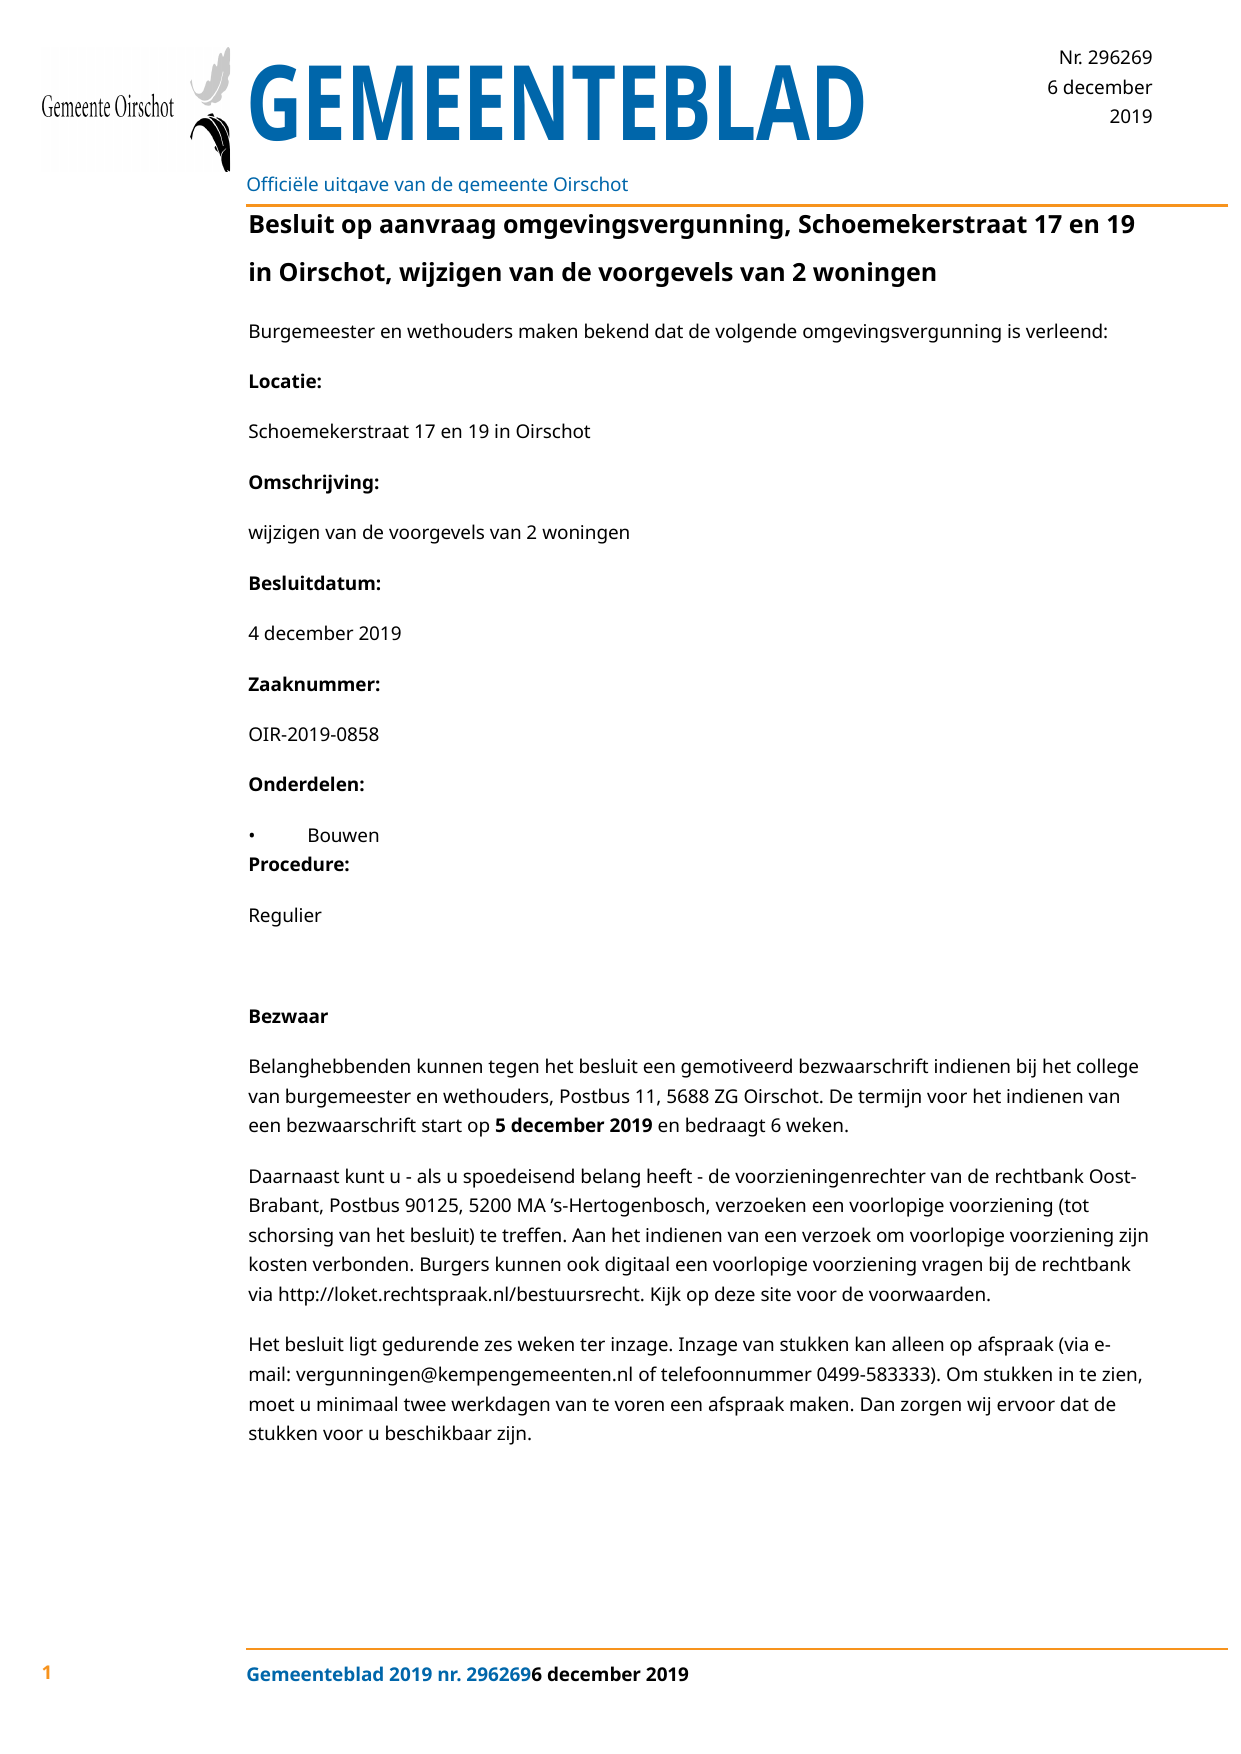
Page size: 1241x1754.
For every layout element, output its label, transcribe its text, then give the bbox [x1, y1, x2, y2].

text Besluitdatum: [248, 570, 1152, 596]
text 4 december 2019 [248, 620, 1152, 646]
text Besluit op aanvraag omgevingsvergunning, Schoemekerstraat 17 en 19 in Oirschot, wijzigen van de voorgevels van 2 woningen [248, 207, 1152, 288]
text OIR-2019-0858 [248, 721, 1152, 747]
text Procedure: [248, 852, 1152, 877]
text Bezwaar [248, 1003, 1152, 1029]
text Belanghebbenden kunnen tegen het besluit een gemotiveerd bezwaarschrift indienen bij het college van burgemeester en wethouders, Postbus 11, 5688 ZG Oirschot. De termijn voor het indienen van een bezwaarschrift start op 5 december 2019 en bedraagt 6 weken. [248, 1053, 1152, 1138]
text Daarnaast kunt u - als u spoedeisend belang heeft - de voorzieningenrechter van de rechtbank Oost-Brabant, Postbus 90125, 5200 MA ’s-Hertogenbosch, verzoeken een voorlopige voorziening (tot schorsing van het besluit) te treffen. Aan het indienen van een verzoek om voorlopige voorziening zijn kosten verbonden. Burgers kunnen ook digitaal een voorlopige voorziening vragen bij de rechtbank via http://loket.rechtspraak.nl/bestuursrecht. Kijk op deze site voor de voorwaarden. [248, 1163, 1152, 1307]
list Bouwen [248, 822, 1152, 848]
text wijzigen van de voorgevels van 2 woningen [248, 519, 1152, 545]
text Het besluit ligt gedurende zes weken ter inzage. Inzage van stukken kan alleen op afspraak (via e-mail: vergunningen@kempengemeenten.nl of telefoonnummer 0499-583333). Om stukken in te zien, moet u minimaal twee werkdagen van te voren een afspraak maken. Dan zorgen wij ervoor dat de stukken voor u beschikbaar zijn. [248, 1332, 1152, 1446]
text Burgemeester en wethouders maken bekend dat de volgende omgevingsvergunning is verleend: [248, 318, 1152, 344]
text Locatie: [248, 368, 1152, 394]
picture [41, 47, 231, 172]
text Schoemekerstraat 17 en 19 in Oirschot [248, 419, 1152, 444]
text Onderdelen: [248, 772, 1152, 797]
text Omschrijving: [248, 469, 1152, 495]
text Regulier [248, 902, 1152, 928]
text Zaaknummer: [248, 671, 1152, 697]
